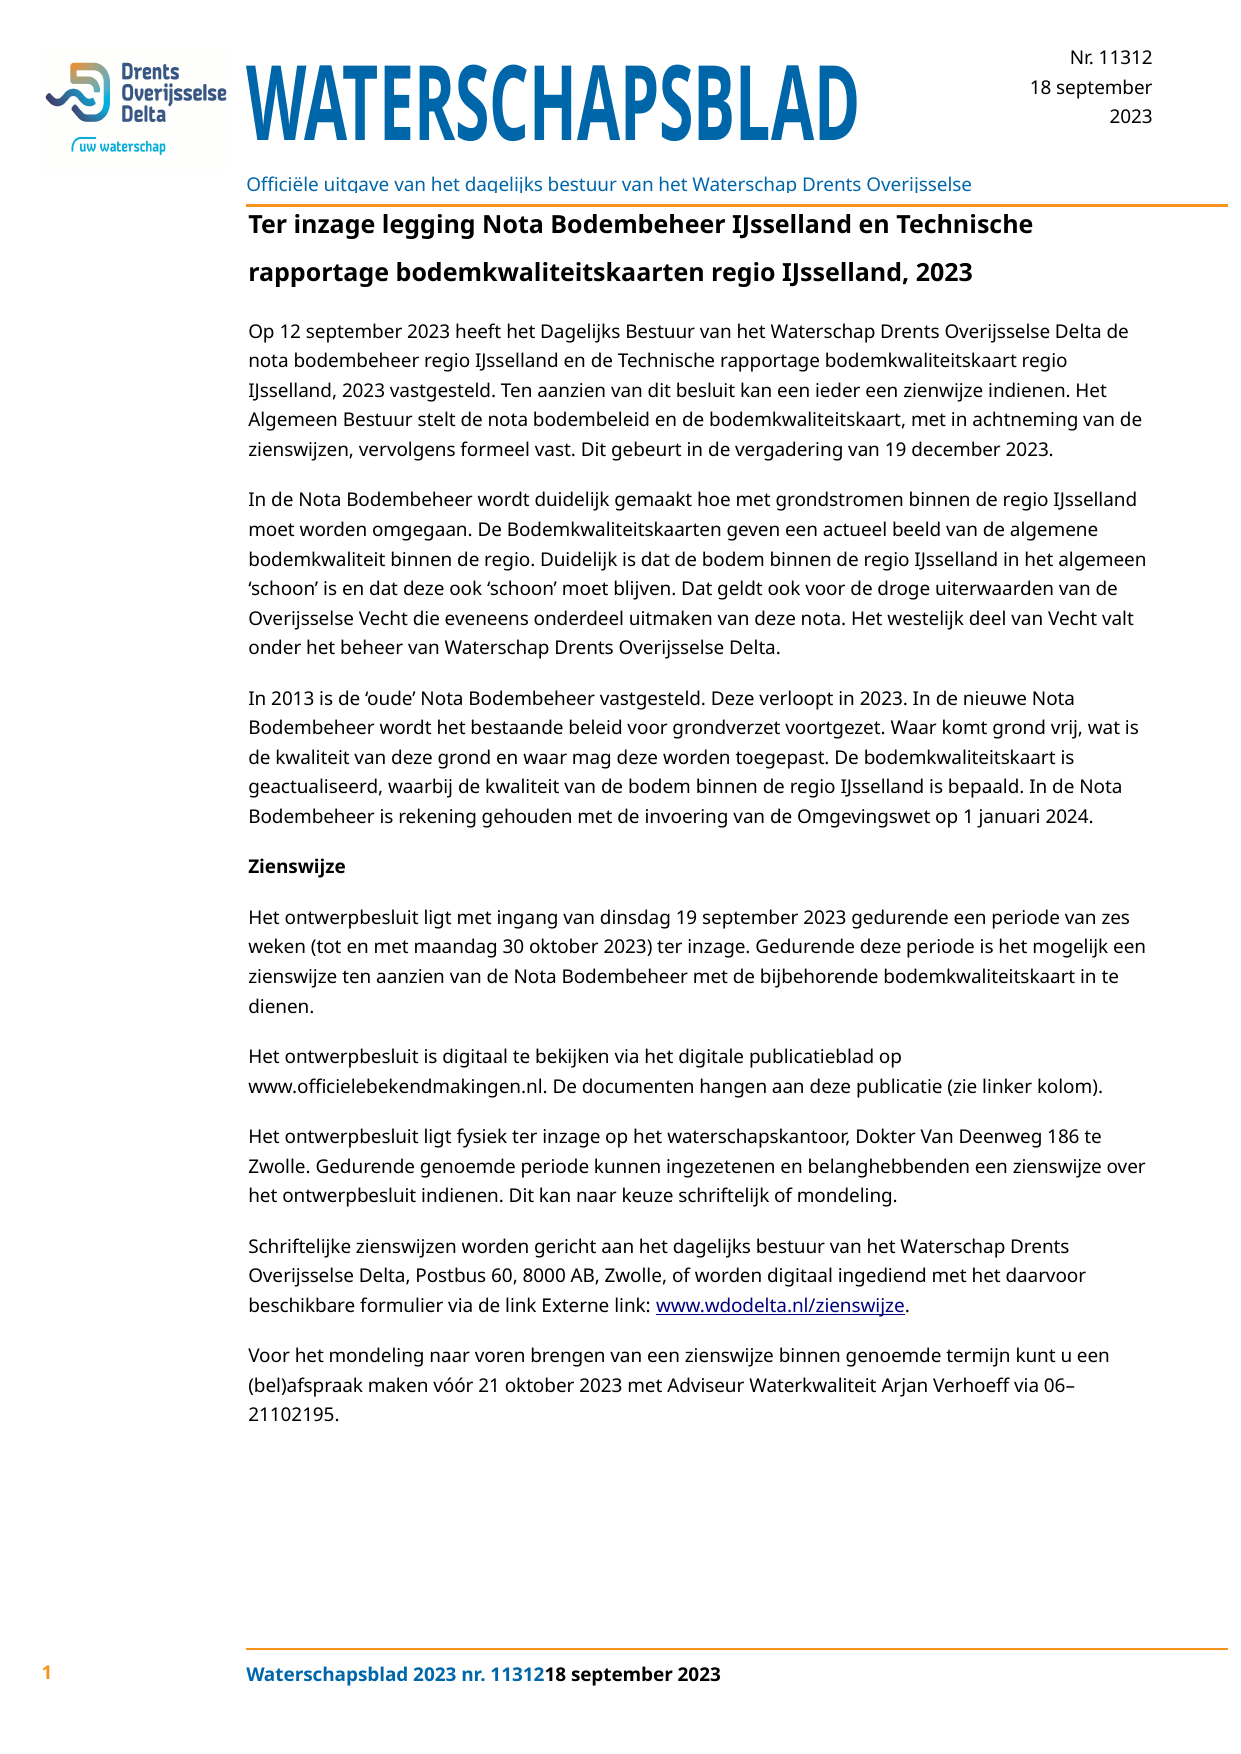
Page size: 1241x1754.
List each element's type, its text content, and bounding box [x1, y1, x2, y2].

text Het ontwerpbesluit ligt met ingang van dinsdag 19 september 2023 gedurende een periode van zes weken (tot en met maandag 30 oktober 2023) ter inzage. Gedurende deze periode is het mogelijk een zienswijze ten aanzien van de Nota Bodembeheer met de bijbehorende bodemkwaliteitskaart in te dienen. [248, 904, 1152, 1019]
text Ter inzage legging Nota Bodembeheer IJsselland en Technische rapportage bodemkwaliteitskaarten regio IJsselland, 2023 [248, 207, 1152, 288]
text Het ontwerpbesluit is digitaal te bekijken via het digitale publicatieblad op www.officielebekendmakingen.nl. De documenten hangen aan deze publicatie (zie linker kolom). [248, 1043, 1152, 1099]
text Schriftelijke zienswijzen worden gericht aan het dagelijks bestuur van het Waterschap Drents Overijsselse Delta, Postbus 60, 8000 AB, Zwolle, of worden digitaal ingediend met het daarvoor beschikbare formulier via de link Externe link: www.wdodelta.nl/zienswijze. [248, 1233, 1152, 1318]
text Zienswijze [248, 854, 1152, 879]
text In de Nota Bodembeheer wordt duidelijk gemaakt hoe met grondstromen binnen de regio IJsselland moet worden omgegaan. De Bodemkwaliteitskaarten geven een actueel beeld van de algemene bodemkwaliteit binnen de regio. Duidelijk is dat de bodem binnen de regio IJsselland in het algemeen ‘schoon’ is en dat deze ook ‘schoon’ moet blijven. Dat geldt ook voor de droge uiterwaarden van de Overijsselse Vecht die eveneens onderdeel uitmaken van deze nota. Het westelijk deel van Vecht valt onder het beheer van Waterschap Drents Overijsselse Delta. [248, 487, 1152, 660]
picture [41, 47, 231, 172]
text Het ontwerpbesluit ligt fysiek ter inzage op het waterschapskantoor, Dokter Van Deenweg 186 te Zwolle. Gedurende genoemde periode kunnen ingezetenen en belanghebbenden een zienswijze over het ontwerpbesluit indienen. Dit kan naar keuze schriftelijk of mondeling. [248, 1123, 1152, 1208]
text Op 12 september 2023 heeft het Dagelijks Bestuur van het Waterschap Drents Overijsselse Delta de nota bodembeheer regio IJsselland en de Technische rapportage bodemkwaliteitskaart regio IJsselland, 2023 vastgesteld. Ten aanzien van dit besluit kan een ieder een zienwijze indienen. Het Algemeen Bestuur stelt de nota bodembeleid en de bodemkwaliteitskaart, met in achtneming van de zienswijzen, vervolgens formeel vast. Dit gebeurt in de vergadering van 19 december 2023. [248, 318, 1152, 462]
text Voor het mondeling naar voren brengen van een zienswijze binnen genoemde termijn kunt u een (bel)afspraak maken vóór 21 oktober 2023 met Adviseur Waterkwaliteit Arjan Verhoeff via 06–21102195. [248, 1342, 1152, 1427]
text In 2013 is de ‘oude’ Nota Bodembeheer vastgesteld. Deze verloopt in 2023. In de nieuwe Nota Bodembeheer wordt het bestaande beleid voor grondverzet voortgezet. Waar komt grond vrij, wat is de kwaliteit van deze grond en waar mag deze worden toegepast. De bodemkwaliteitskaart is geactualiseerd, waarbij de kwaliteit van de bodem binnen de regio IJsselland is bepaald. In de Nota Bodembeheer is rekening gehouden met de invoering van de Omgevingswet op 1 januari 2024. [248, 685, 1152, 829]
